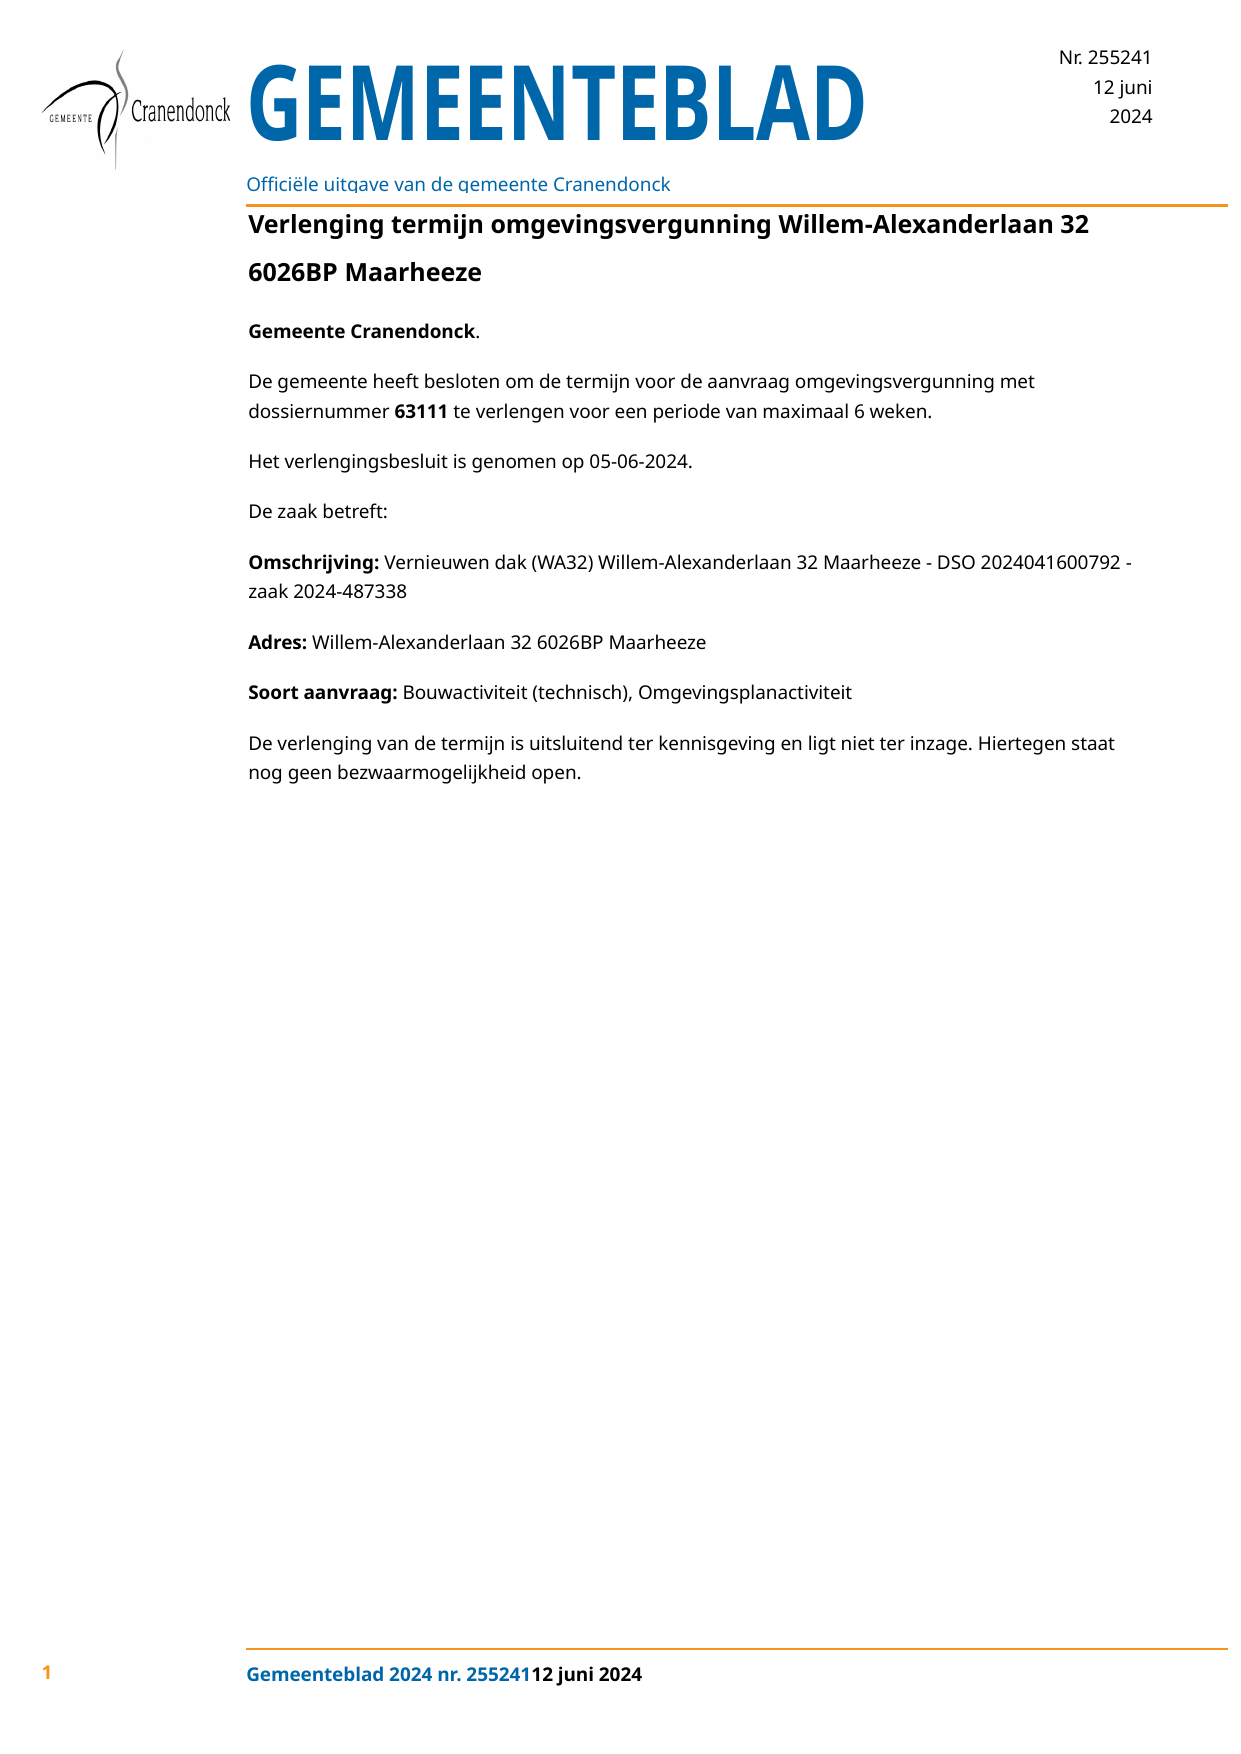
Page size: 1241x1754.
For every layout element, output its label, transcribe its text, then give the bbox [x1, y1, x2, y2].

text Verlenging termijn omgevingsvergunning Willem-Alexanderlaan 32 6026BP Maarheeze [248, 207, 1152, 288]
text De gemeente heeft besloten om de termijn voor de aanvraag omgevingsvergunning met dossiernummer 63111 te verlengen voor een periode van maximaal 6 weken. [248, 368, 1152, 424]
text De verlenging van de termijn is uitsluitend ter kennisgeving en ligt niet ter inzage. Hiertegen staat nog geen bezwaarmogelijkheid open. [248, 730, 1152, 785]
text Gemeente Cranendonck. [248, 318, 1152, 344]
text Adres: Willem-Alexanderlaan 32 6026BP Maarheeze [248, 629, 1152, 655]
text Het verlengingsbesluit is genomen op 05-06-2024. [248, 448, 1152, 474]
text Soort aanvraag: Bouwactiviteit (technisch), Omgevingsplanactiviteit [248, 679, 1152, 705]
text De zaak betreft: [248, 499, 1152, 524]
text Omschrijving: Vernieuwen dak (WA32) Willem-Alexanderlaan 32 Maarheeze - DSO 2024041600792 - zaak 2024-487338 [248, 549, 1152, 604]
picture [41, 47, 231, 172]
